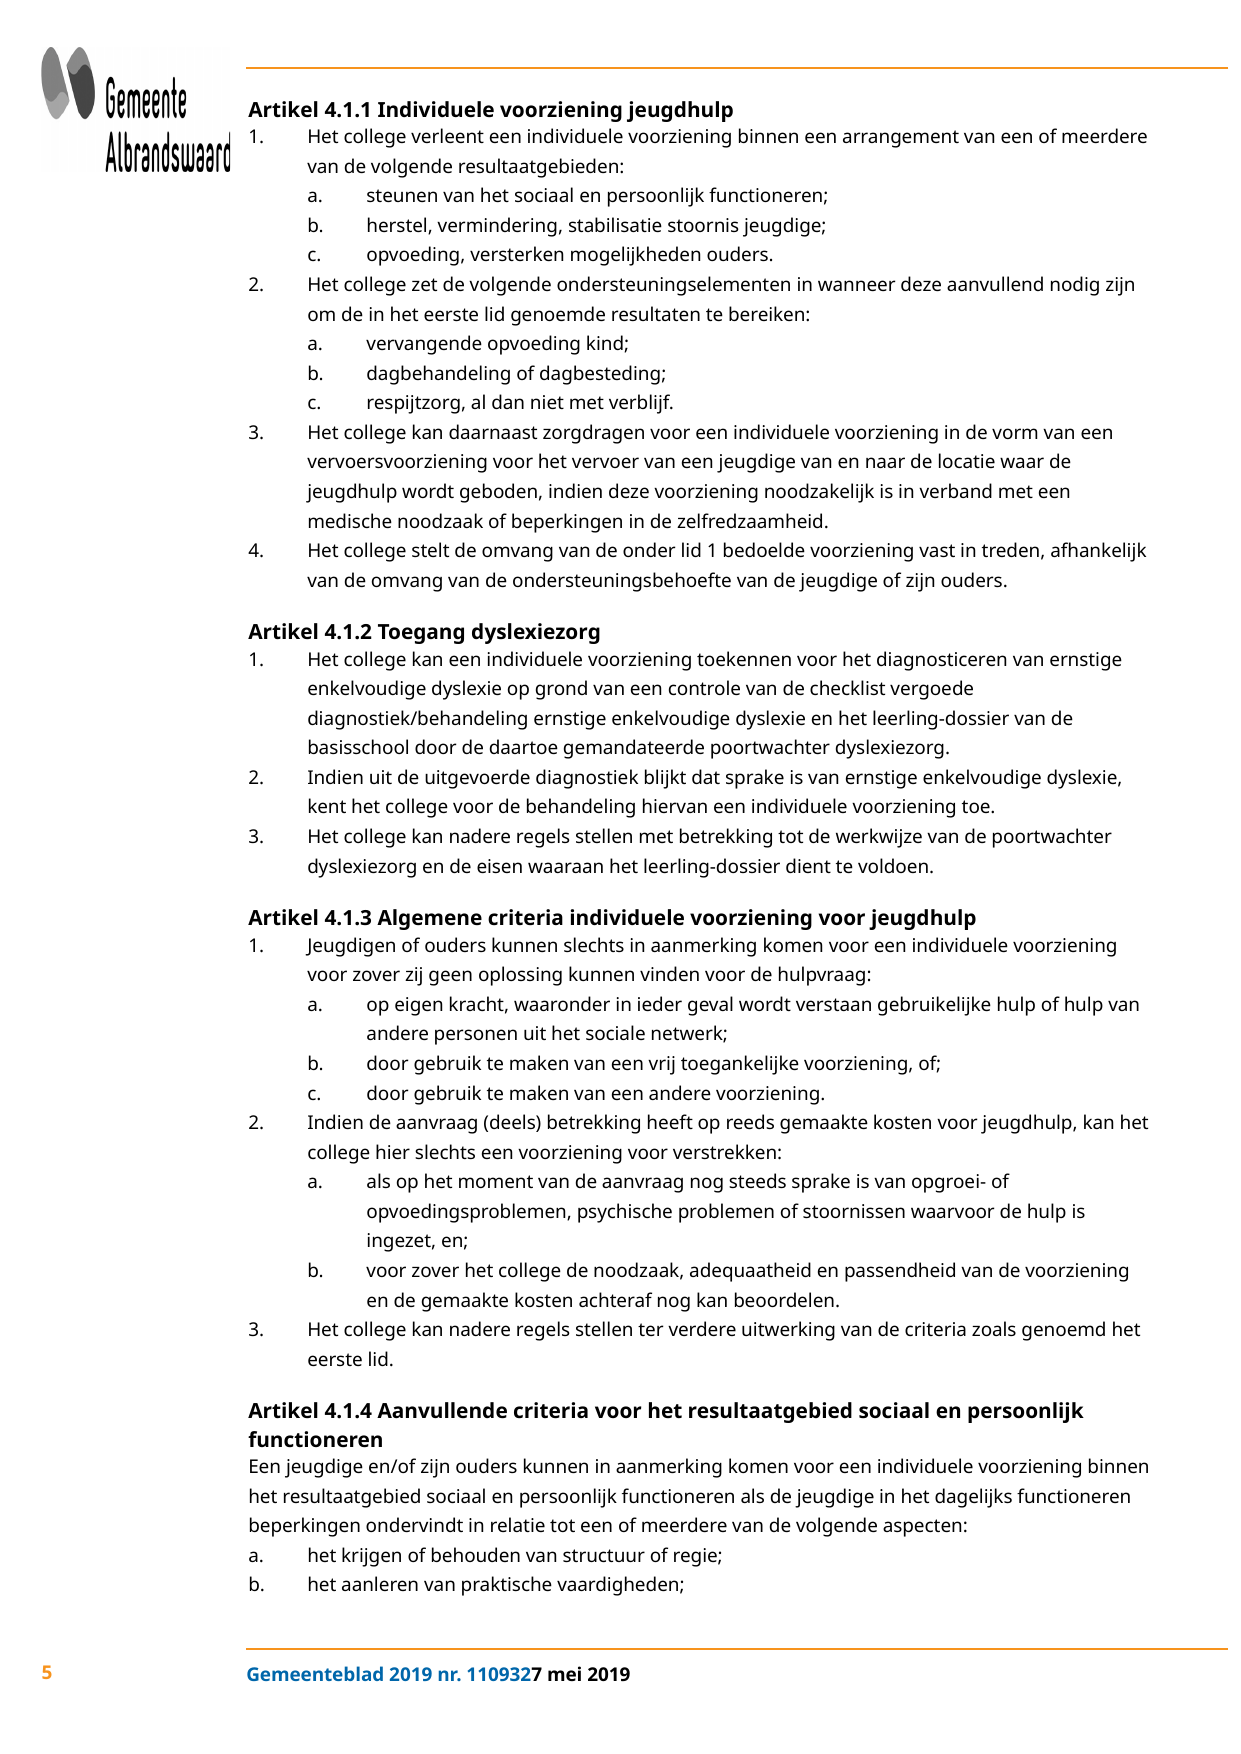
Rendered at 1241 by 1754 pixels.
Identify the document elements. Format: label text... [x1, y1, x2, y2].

list Indien uit de uitgevoerde diagnostiek blijkt dat sprake is van ernstige enkelvoudige dyslexie, kent het college voor de behandeling hiervan een individuele voorziening toe. [248, 764, 1152, 819]
list Het college kan nadere regels stellen met betrekking tot de werkwijze van de poortwachter dyslexiezorg en de eisen waaraan het leerling-dossier dient te voldoen. [248, 823, 1152, 879]
list herstel, vermindering, stabilisatie stoornis jeugdige; [307, 212, 1152, 238]
list steunen van het sociaal en persoonlijk functioneren; [307, 182, 1152, 208]
list door gebruik te maken van een vrij toegankelijke voorziening, of; [307, 1050, 1152, 1076]
list opvoeding, versterken mogelijkheden ouders. [307, 242, 1152, 267]
list Het college verleent een individuele voorziening binnen een arrangement van een of meerdere van de volgende resultaatgebieden: [248, 123, 1152, 178]
text Artikel 4.1.2 Toegang dyslexiezorg [248, 617, 1152, 646]
list Het college kan een individuele voorziening toekennen voor het diagnosticeren van ernstige enkelvoudige dyslexie op grond van een controle van de checklist vergoede diagnostiek/behandeling ernstige enkelvoudige dyslexie en het leerling-dossier van de basisschool door de daartoe gemandateerde poortwachter dyslexiezorg. [248, 646, 1152, 760]
list Het college kan nadere regels stellen ter verdere uitwerking van de criteria zoals genoemd het eerste lid. [248, 1316, 1152, 1372]
list Indien de aanvraag (deels) betrekking heeft op reeds gemaakte kosten voor jeugdhulp, kan het college hier slechts een voorziening voor verstrekken: [248, 1109, 1152, 1164]
list het krijgen of behouden van structuur of regie; [248, 1542, 1152, 1568]
list het aanleren van praktische vaardigheden; [248, 1572, 1152, 1597]
list Jeugdigen of ouders kunnen slechts in aanmerking komen voor een individuele voorziening voor zover zij geen oplossing kunnen vinden voor de hulpvraag: [248, 932, 1152, 987]
list dagbehandeling of dagbesteding; [307, 360, 1152, 386]
list door gebruik te maken van een andere voorziening. [307, 1080, 1152, 1105]
list voor zover het college de noodzaak, adequaatheid en passendheid van de voorziening en de gemaakte kosten achteraf nog kan beoordelen. [307, 1257, 1152, 1312]
text Een jeugdige en/of zijn ouders kunnen in aanmerking komen voor een individuele voorziening binnen het resultaatgebied sociaal en persoonlijk functioneren als de jeugdige in het dagelijks functioneren beperkingen ondervindt in relatie tot een of meerdere van de volgende aspecten: [248, 1453, 1152, 1538]
text Artikel 4.1.4 Aanvullende criteria voor het resultaatgebied sociaal en persoonlijk functioneren [248, 1396, 1152, 1453]
list respijtzorg, al dan niet met verblijf. [307, 389, 1152, 415]
picture [41, 47, 231, 172]
list als op het moment van de aanvraag nog steeds sprake is van opgroei- of opvoedingsproblemen, psychische problemen of stoornissen waarvoor de hulp is ingezet, en; [307, 1168, 1152, 1253]
list Het college zet de volgende ondersteuningselementen in wanneer deze aanvullend nodig zijn om de in het eerste lid genoemde resultaten te bereiken: [248, 271, 1152, 326]
text Artikel 4.1.3 Algemene criteria individuele voorziening voor jeugdhulp [248, 903, 1152, 932]
text Artikel 4.1.1 Individuele voorziening jeugdhulp [248, 95, 1152, 123]
list op eigen kracht, waaronder in ieder geval wordt verstaan gebruikelijke hulp of hulp van andere personen uit het sociale netwerk; [307, 991, 1152, 1046]
list Het college kan daarnaast zorgdragen voor een individuele voorziening in de vorm van een vervoersvoorziening voor het vervoer van een jeugdige van en naar de locatie waar de jeugdhulp wordt geboden, indien deze voorziening noodzakelijk is in verband met een medische noodzaak of beperkingen in de zelfredzaamheid. [248, 419, 1152, 533]
list vervangende opvoeding kind; [307, 330, 1152, 356]
list Het college stelt de omvang van de onder lid 1 bedoelde voorziening vast in treden, afhankelijk van de omvang van de ondersteuningsbehoefte van de jeugdige of zijn ouders. [248, 537, 1152, 593]
